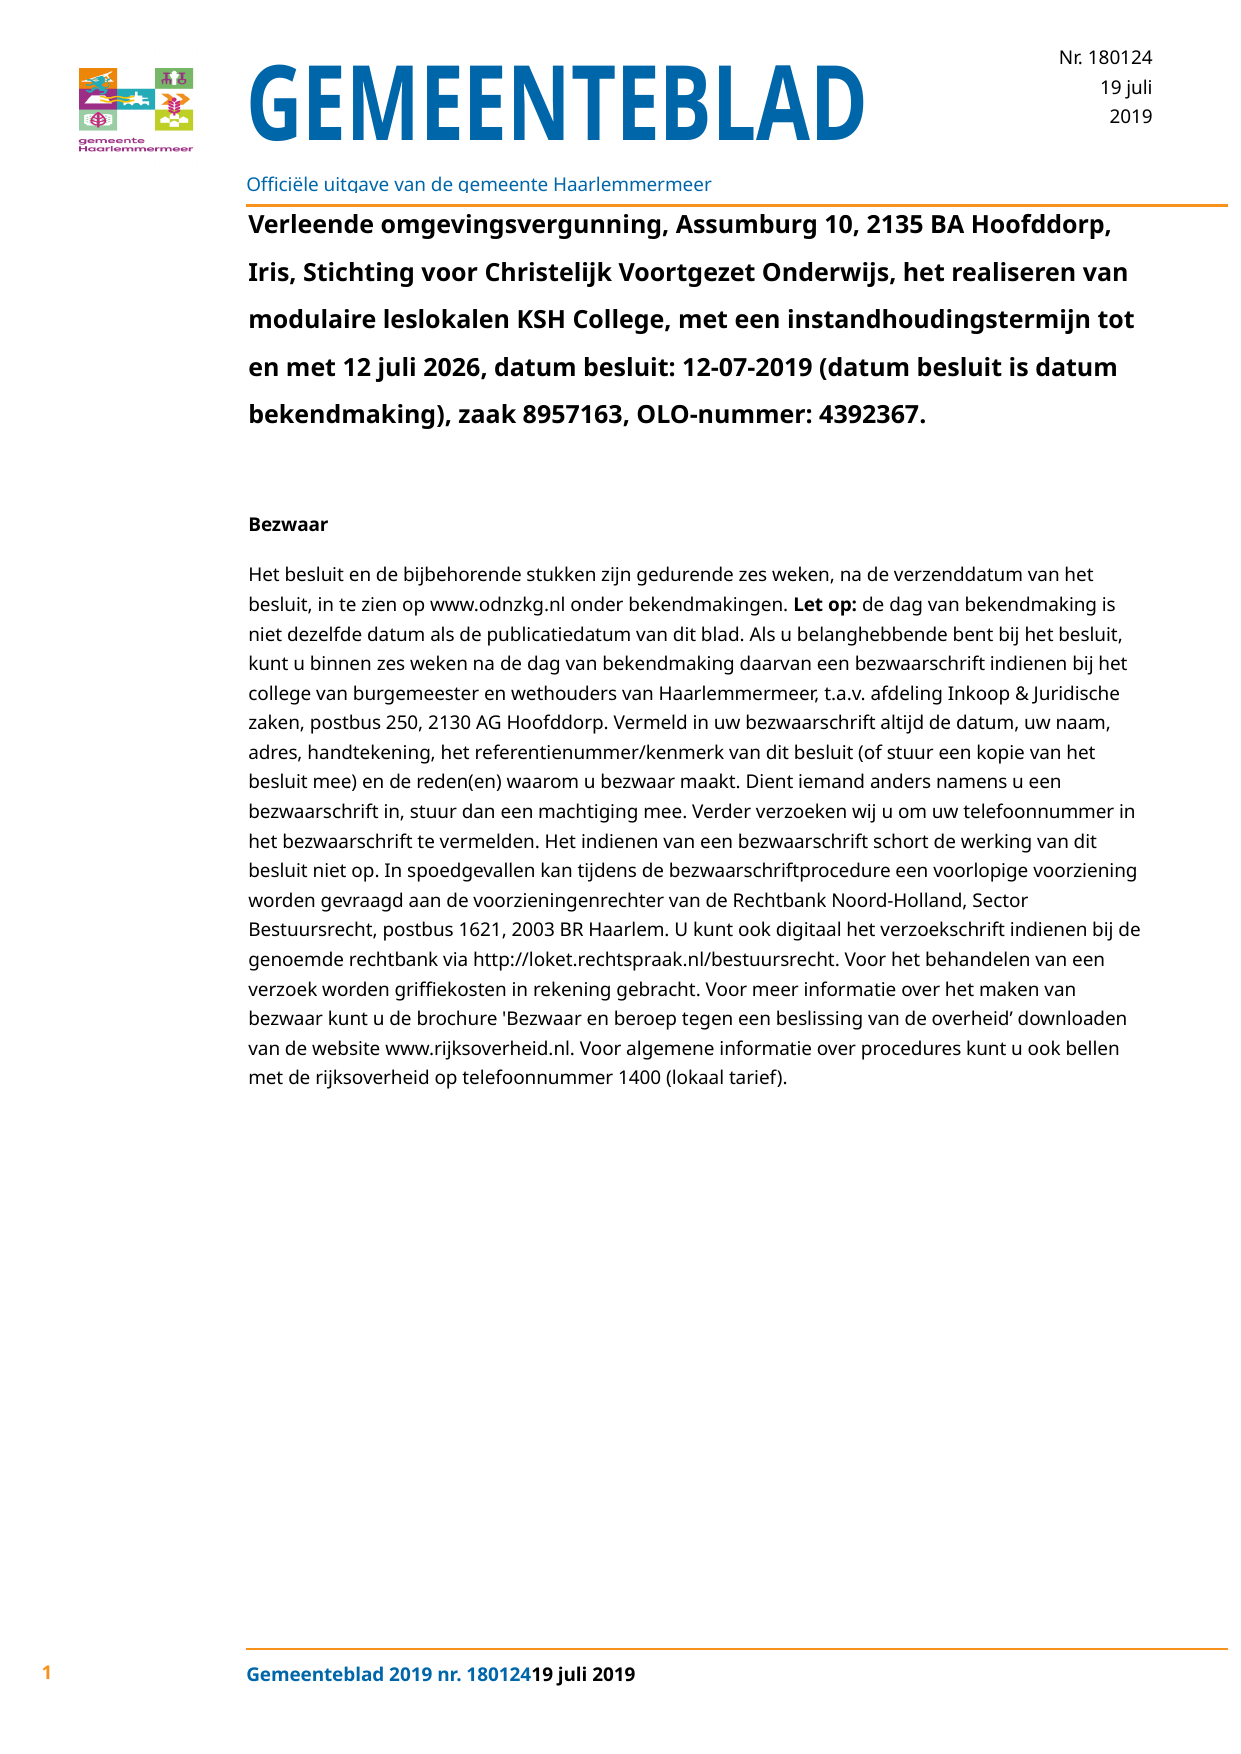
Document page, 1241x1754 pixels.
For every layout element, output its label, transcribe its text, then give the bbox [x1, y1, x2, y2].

text Verleende omgevingsvergunning, Assumburg 10, 2135 BA Hoofddorp, Iris, Stichting voor Christelijk Voortgezet Onderwijs, het realiseren van modulaire leslokalen KSH College, met een instandhoudingstermijn tot en met 12 juli 2026, datum besluit: 12-07-2019 (datum besluit is datum bekendmaking), zaak 8957163, OLO-nummer: 4392367. [248, 207, 1152, 431]
text Het besluit en de bijbehorende stukken zijn gedurende zes weken, na de verzenddatum van het besluit, in te zien op www.odnzkg.nl onder bekendmakingen. Let op: de dag van bekendmaking is niet dezelfde datum als de publicatiedatum van dit blad. Als u belanghebbende bent bij het besluit, kunt u binnen zes weken na de dag van bekendmaking daarvan een bezwaarschrift indienen bij het college van burgemeester en wethouders van Haarlemmermeer, t.a.v. afdeling Inkoop & Juridische zaken, postbus 250, 2130 AG Hoofddorp. Vermeld in uw bezwaarschrift altijd de datum, uw naam, adres, handtekening, het referentienummer/kenmerk van dit besluit (of stuur een kopie van het besluit mee) en de reden(en) waarom u bezwaar maakt. Dient iemand anders namens u een bezwaarschrift in, stuur dan een machtiging mee. Verder verzoeken wij u om uw telefoonnummer in het bezwaarschrift te vermelden. Het indienen van een bezwaarschrift schort de werking van dit besluit niet op. In spoedgevallen kan tijdens de bezwaarschriftprocedure een voorlopige voorziening worden gevraagd aan de voorzieningenrechter van de Rechtbank Noord-Holland, Sector Bestuursrecht, postbus 1621, 2003 BR Haarlem. U kunt ook digitaal het verzoekschrift indienen bij de genoemde rechtbank via http://loket.rechtspraak.nl/bestuursrecht. Voor het behandelen van een verzoek worden griffiekosten in rekening gebracht. Voor meer informatie over het maken van bezwaar kunt u de brochure 'Bezwaar en beroep tegen een beslissing van de overheid’ downloaden van de website www.rijksoverheid.nl. Voor algemene informatie over procedures kunt u ook bellen met de rijksoverheid op telefoonnummer 1400 (lokaal tarief). [248, 562, 1152, 1090]
picture [41, 47, 231, 172]
text Bezwaar [248, 511, 1152, 537]
